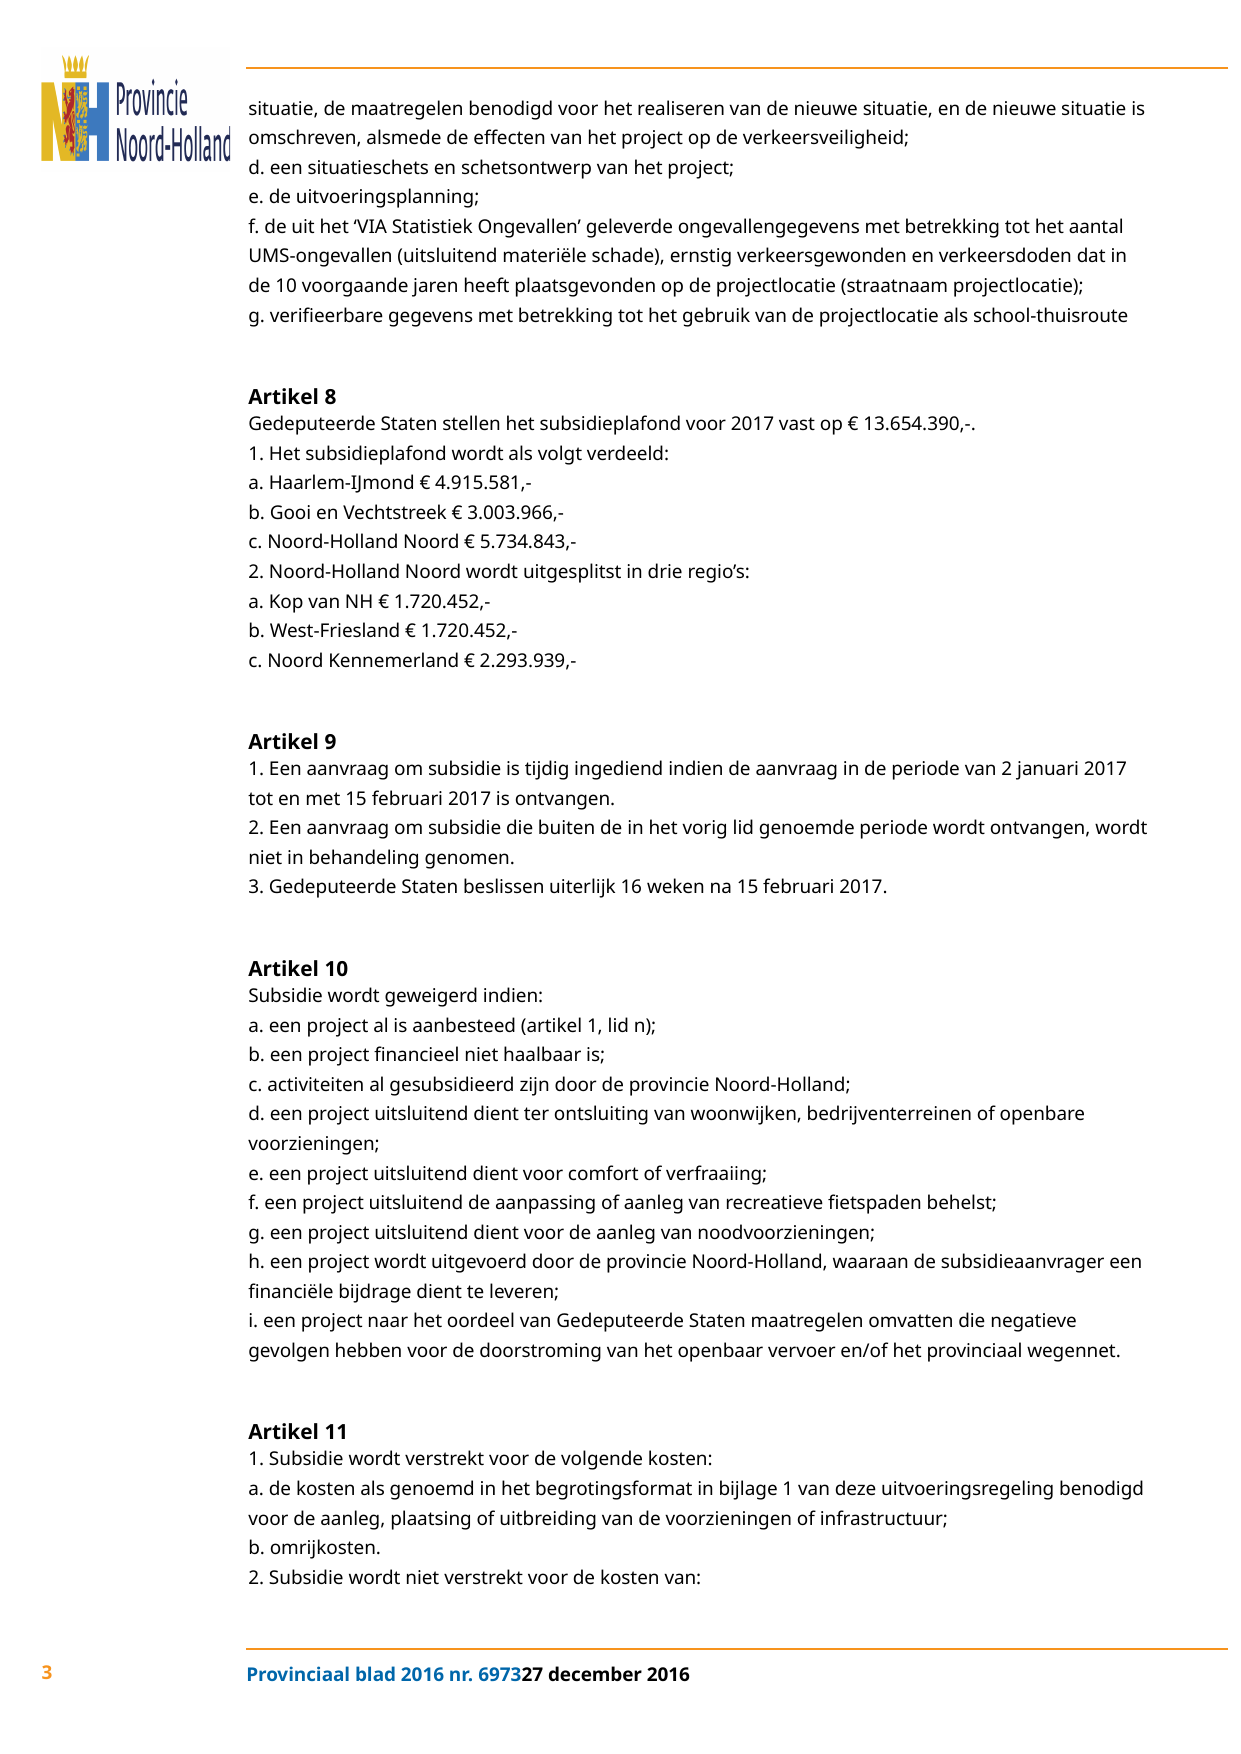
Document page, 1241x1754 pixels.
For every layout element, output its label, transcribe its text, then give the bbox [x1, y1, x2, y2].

text f. een project uitsluitend de aanpassing of aanleg van recreatieve fietspaden behelst; [248, 1189, 1152, 1215]
text 2. Noord-Holland Noord wordt uitgesplitst in drie regio’s: [248, 558, 1152, 584]
text b. West-Friesland € 1.720.452,- [248, 617, 1152, 643]
text b. Gooi en Vechtstreek € 3.003.966,- [248, 499, 1152, 525]
text c. Noord Kennemerland € 2.293.939,- [248, 647, 1152, 673]
text Gedeputeerde Staten stellen het subsidieplafond voor 2017 vast op € 13.654.390,-. [248, 410, 1152, 436]
text f. de uit het ‘VIA Statistiek Ongevallen’ geleverde ongevallengegevens met betrekking tot het aantal UMS-ongevallen (uitsluitend materiële schade), ernstig verkeersgewonden en verkeersdoden dat in de 10 voorgaande jaren heeft plaatsgevonden op de projectlocatie (straatnaam projectlocatie); [248, 213, 1152, 298]
text Artikel 10 [248, 954, 1152, 982]
text 2. Subsidie wordt niet verstrekt voor de kosten van: [248, 1564, 1152, 1590]
text g. verifieerbare gegevens met betrekking tot het gebruik van de projectlocatie als school-thuisroute [248, 302, 1152, 328]
text h. een project wordt uitgevoerd door de provincie Noord-Holland, waaraan de subsidieaanvrager een financiële bijdrage dient te leveren; [248, 1248, 1152, 1304]
text a. Kop van NH € 1.720.452,- [248, 588, 1152, 613]
text Artikel 9 [248, 727, 1152, 755]
text b. een project financieel niet haalbaar is; [248, 1041, 1152, 1067]
text c. Noord-Holland Noord € 5.734.843,- [248, 529, 1152, 554]
text g. een project uitsluitend dient voor de aanleg van noodvoorzieningen; [248, 1219, 1152, 1244]
text b. omrijkosten. [248, 1534, 1152, 1560]
text Artikel 8 [248, 382, 1152, 410]
text a. een project al is aanbesteed (artikel 1, lid n); [248, 1012, 1152, 1037]
text a. de kosten als genoemd in het begrotingsformat in bijlage 1 van deze uitvoeringsregeling benodigd voor de aanleg, plaatsing of uitbreiding van de voorzieningen of infrastructuur; [248, 1475, 1152, 1531]
text Artikel 11 [248, 1417, 1152, 1446]
text 2. Een aanvraag om subsidie die buiten de in het vorig lid genoemde periode wordt ontvangen, wordt niet in behandeling genomen. [248, 814, 1152, 870]
text situatie, de maatregelen benodigd voor het realiseren van de nieuwe situatie, en de nieuwe situatie is omschreven, alsmede de effecten van het project op de verkeersveiligheid; [248, 95, 1152, 150]
text e. de uitvoeringsplanning; [248, 183, 1152, 209]
text 1. Een aanvraag om subsidie is tijdig ingediend indien de aanvraag in de periode van 2 januari 2017 tot en met 15 februari 2017 is ontvangen. [248, 755, 1152, 811]
text d. een situatieschets en schetsontwerp van het project; [248, 154, 1152, 180]
text d. een project uitsluitend dient ter ontsluiting van woonwijken, bedrijventerreinen of openbare voorzieningen; [248, 1101, 1152, 1156]
text 1. Het subsidieplafond wordt als volgt verdeeld: [248, 440, 1152, 466]
text 3. Gedeputeerde Staten beslissen uiterlijk 16 weken na 15 februari 2017. [248, 874, 1152, 899]
text a. Haarlem-IJmond € 4.915.581,- [248, 469, 1152, 495]
picture [41, 47, 231, 172]
text c. activiteiten al gesubsidieerd zijn door de provincie Noord-Holland; [248, 1071, 1152, 1097]
text 1. Subsidie wordt verstrekt voor de volgende kosten: [248, 1446, 1152, 1471]
text i. een project naar het oordeel van Gedeputeerde Staten maatregelen omvatten die negatieve gevolgen hebben voor de doorstroming van het openbaar vervoer en/of het provinciaal wegennet. [248, 1308, 1152, 1363]
text e. een project uitsluitend dient voor comfort of verfraaiing; [248, 1160, 1152, 1185]
text Subsidie wordt geweigerd indien: [248, 982, 1152, 1008]
